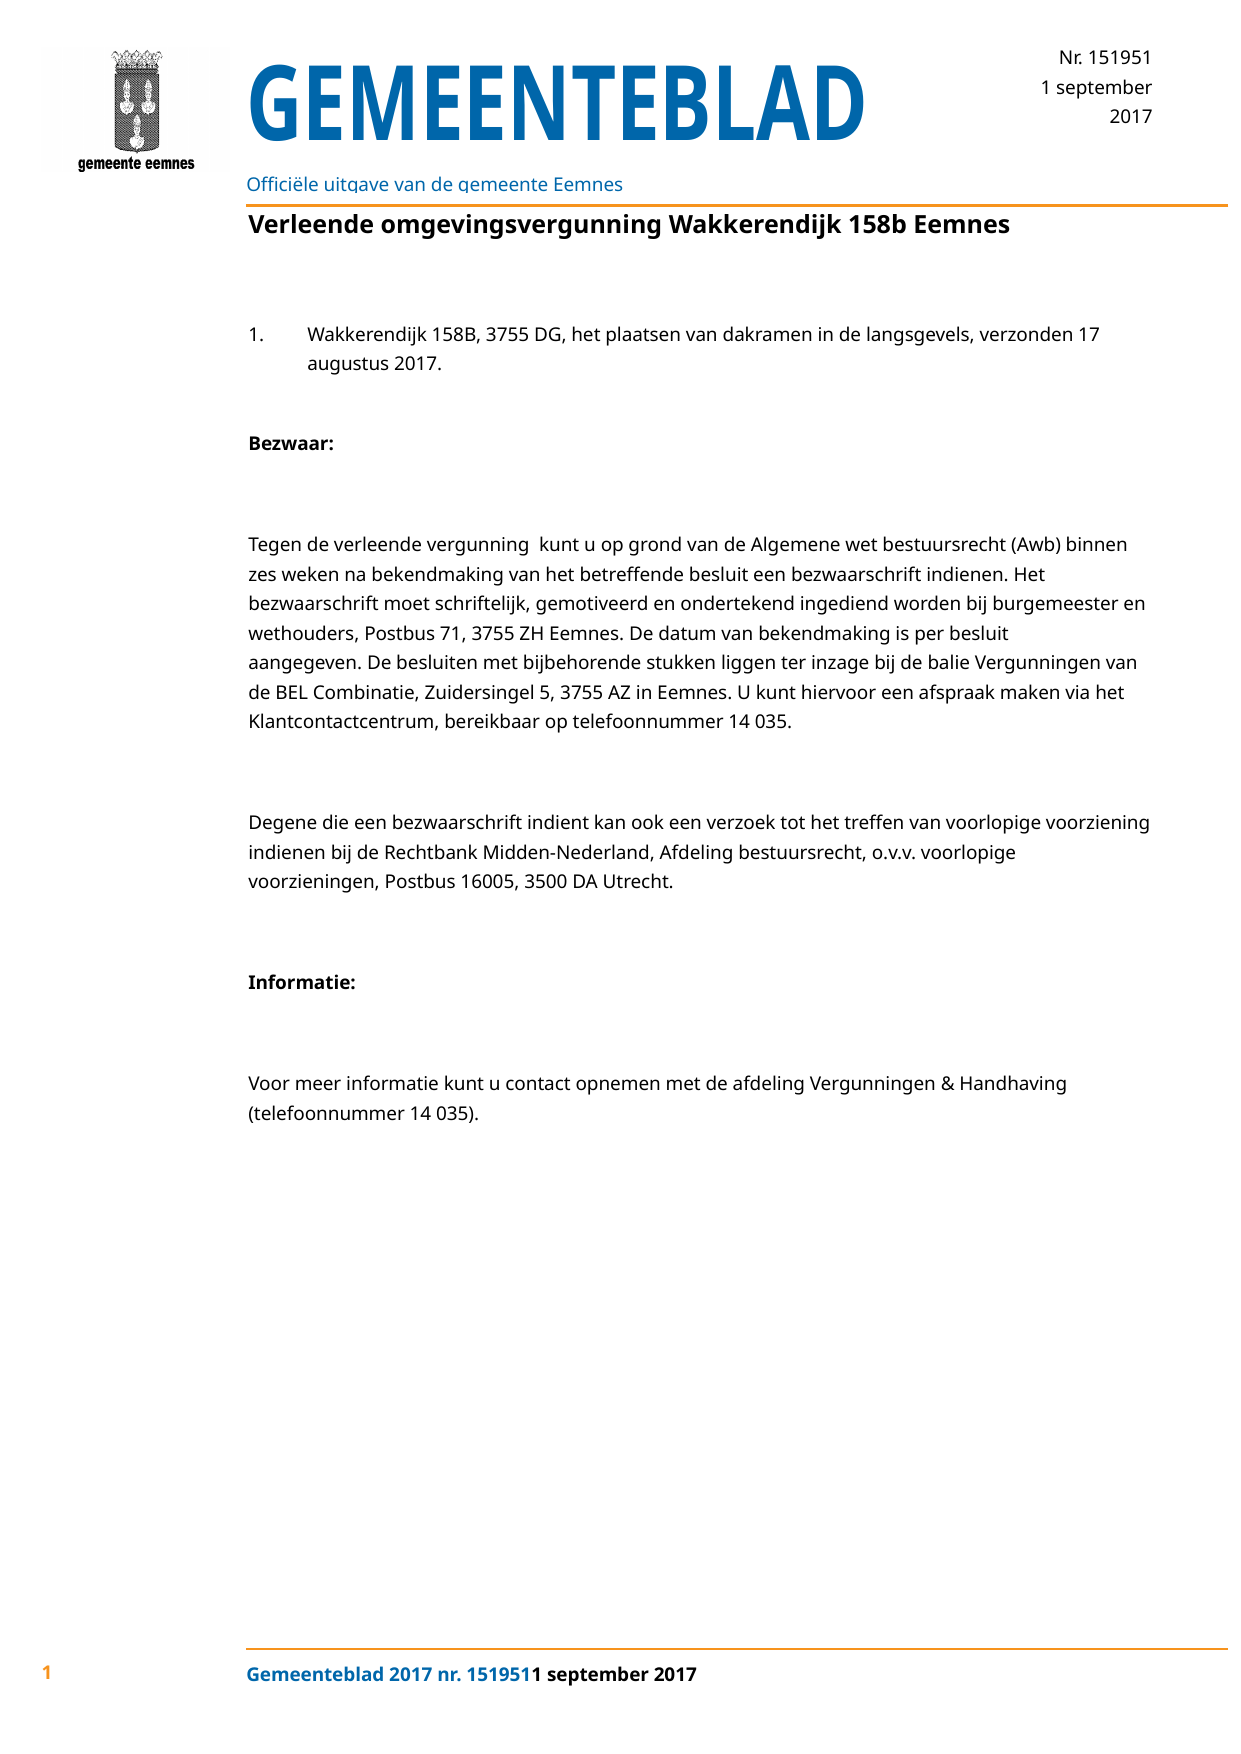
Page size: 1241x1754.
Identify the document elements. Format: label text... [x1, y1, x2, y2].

text Voor meer informatie kunt u contact opnemen met de afdeling Vergunningen & Handhaving (telefoonnummer 14 035). [248, 1070, 1152, 1126]
text Verleende omgevingsvergunning Wakkerendijk 158b Eemnes [248, 207, 1152, 241]
list Wakkerendijk 158B, 3755 DG, het plaatsen van dakramen in de langsgevels, verzonden 17 augustus 2017. [248, 321, 1152, 376]
text Bezwaar: [248, 430, 1152, 456]
text Tegen de verleende vergunning kunt u op grond van de Algemene wet bestuursrecht (Awb) binnen zes weken na bekendmaking van het betreffende besluit een bezwaarschrift indienen. Het bezwaarschrift moet schriftelijk, gemotiveerd en ondertekend ingediend worden bij burgemeester en wethouders, Postbus 71, 3755 ZH Eemnes. De datum van bekendmaking is per besluit aangegeven. De besluiten met bijbehorende stukken liggen ter inzage bij de balie Vergunningen van de BEL Combinatie, Zuidersingel 5, 3755 AZ in Eemnes. U kunt hiervoor een afspraak maken via het Klantcontactcentrum, bereikbaar op telefoonnummer 14 035. [248, 531, 1152, 734]
text Degene die een bezwaarschrift indient kan ook een verzoek tot het treffen van voorlopige voorziening indienen bij de Rechtbank Midden-Nederland, Afdeling bestuursrecht, o.v.v. voorlopige voorzieningen, Postbus 16005, 3500 DA Utrecht. [248, 809, 1152, 894]
picture [41, 47, 231, 172]
text Informatie: [248, 969, 1152, 995]
